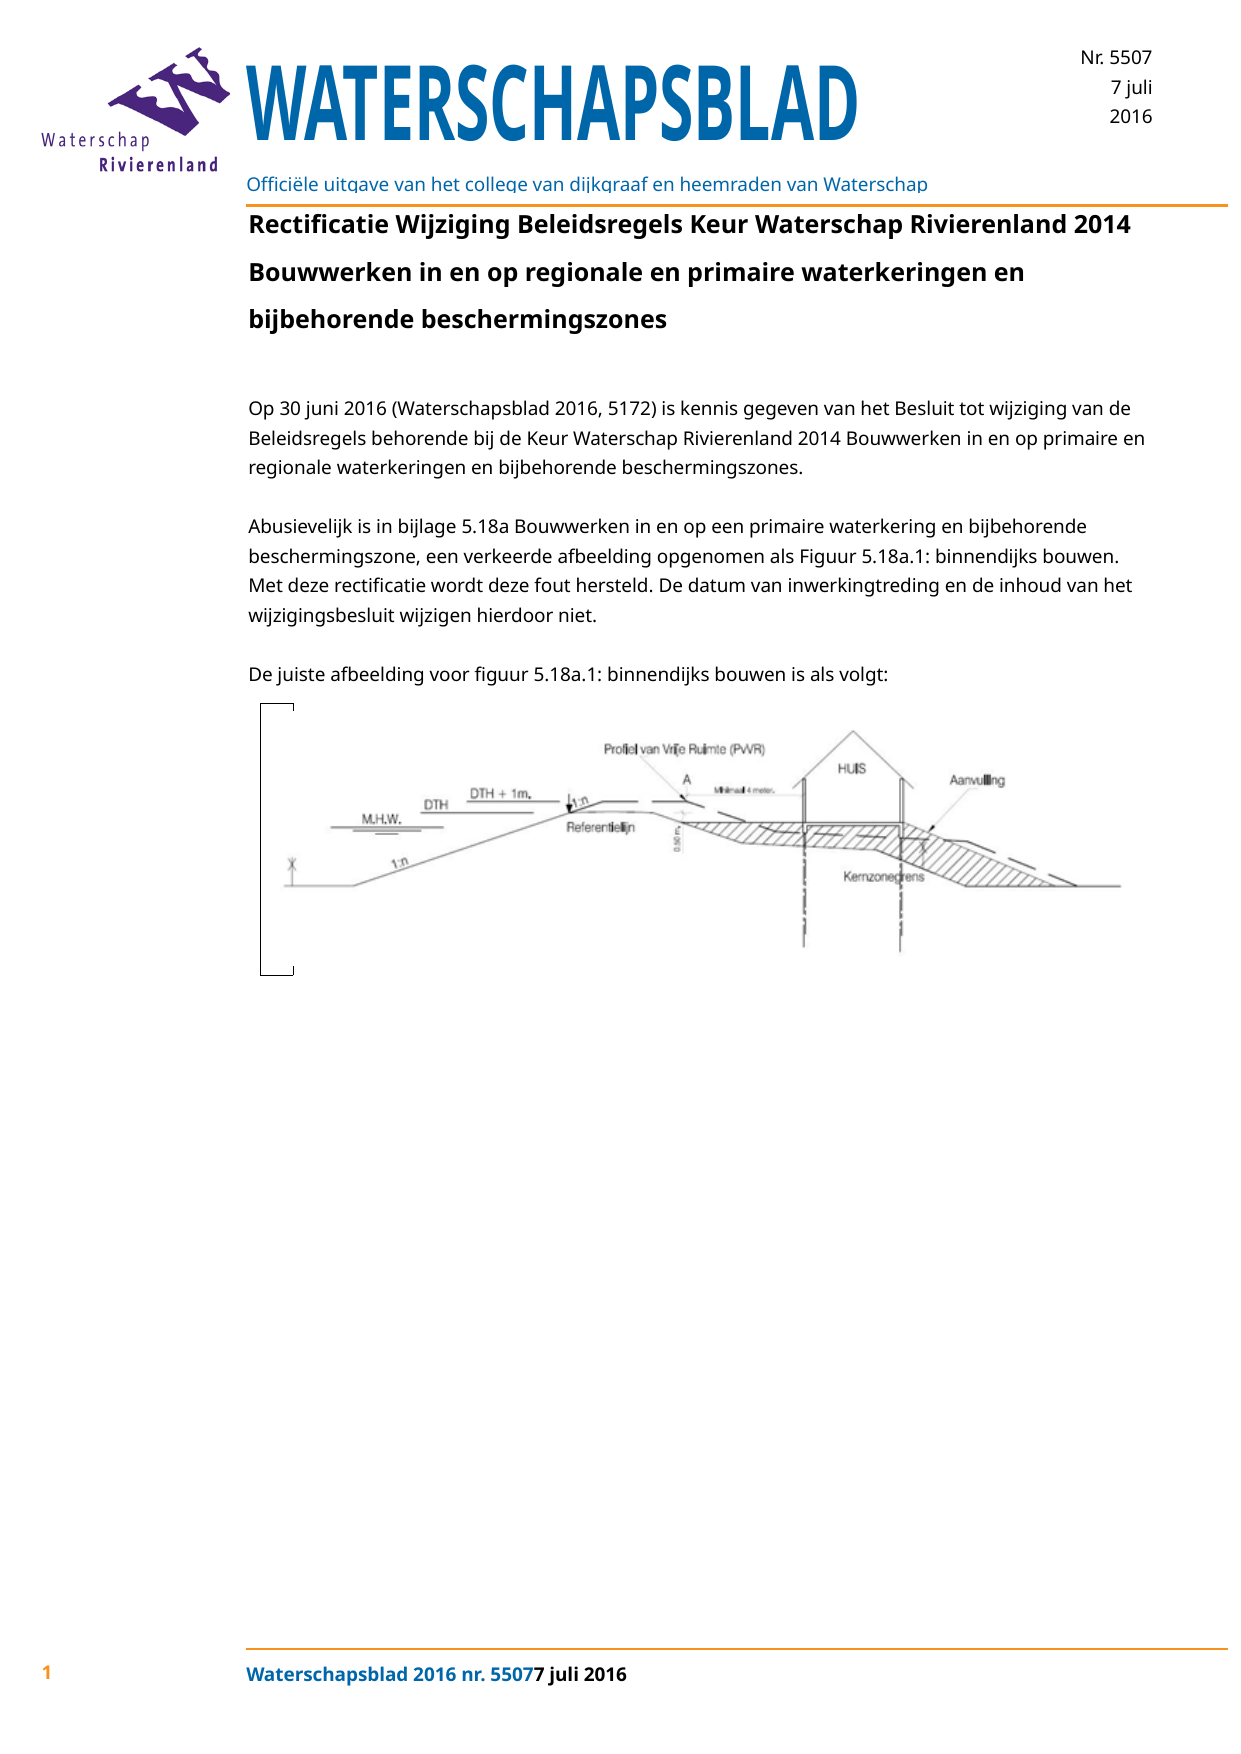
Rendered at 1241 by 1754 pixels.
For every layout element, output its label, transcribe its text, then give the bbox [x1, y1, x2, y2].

text Op 30 juni 2016 (Waterschapsblad 2016, 5172) is kennis gegeven van het Besluit tot wijziging van de Beleidsregels behorende bij de Keur Waterschap Rivierenland 2014 Bouwwerken in en op primaire en regionale waterkeringen en bijbehorende beschermingszones. [248, 395, 1152, 480]
picture [268, 711, 1149, 966]
text Rectificatie Wijziging Beleidsregels Keur Waterschap Rivierenland 2014 Bouwwerken in en op regionale en primaire waterkeringen en bijbehorende beschermingszones [248, 207, 1152, 336]
text Abusievelijk is in bijlage 5.18a Bouwwerken in en op een primaire waterkering en bijbehorende beschermingszone, een verkeerde afbeelding opgenomen als Figuur 5.18a.1: binnendijks bouwen. Met deze rectificatie wordt deze fout hersteld. De datum van inwerkingtreding en de inhoud van het wijzigingsbesluit wijzigen hierdoor niet. [248, 513, 1152, 628]
picture [41, 47, 231, 172]
text De juiste afbeelding voor figuur 5.18a.1: binnendijks bouwen is als volgt: [248, 661, 1152, 687]
